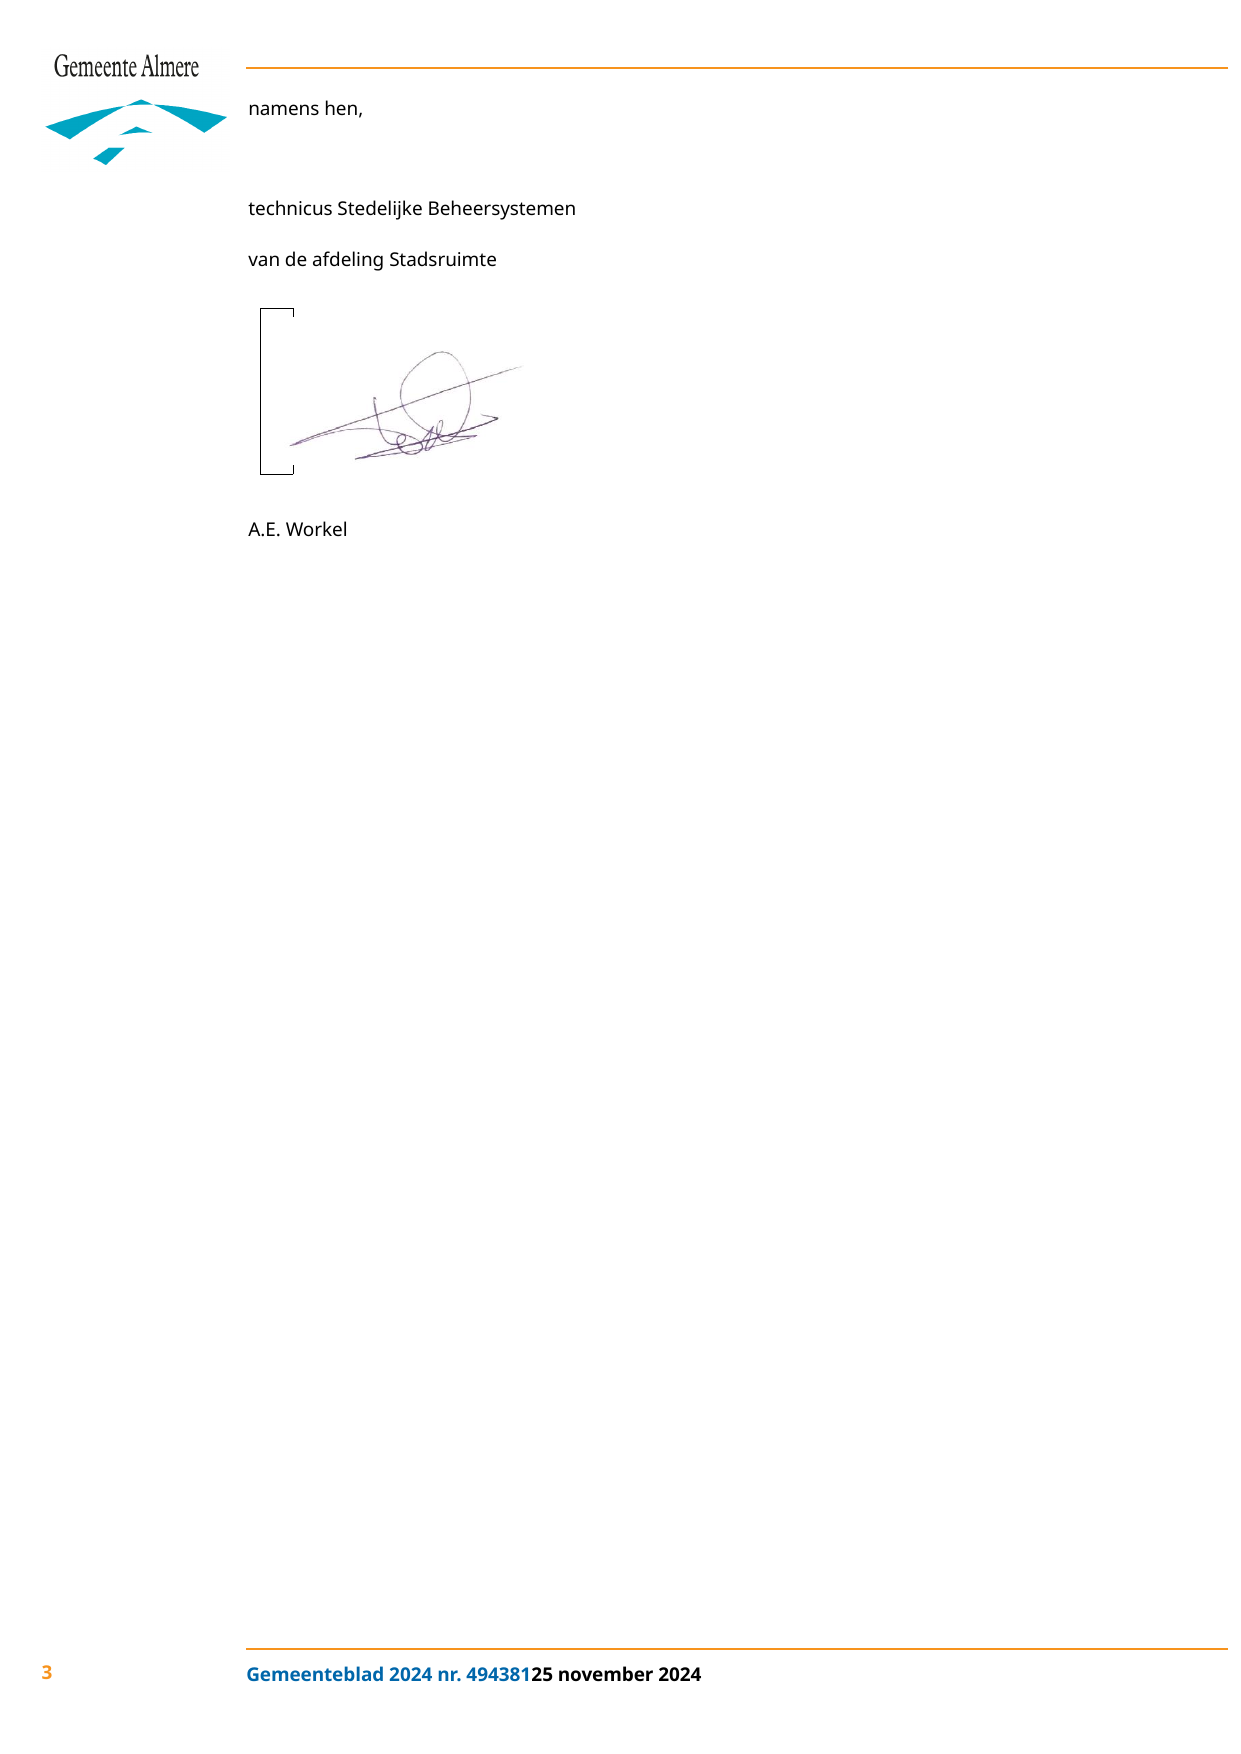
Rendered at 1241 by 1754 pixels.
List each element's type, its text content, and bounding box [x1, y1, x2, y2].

text van de afdeling Stadsruimte [248, 246, 1152, 272]
picture [268, 317, 535, 465]
text namens hen, [248, 95, 1152, 121]
text A.E. Workel [248, 516, 1152, 542]
text technicus Stedelijke Beheersystemen [248, 196, 1152, 221]
picture [41, 47, 231, 172]
